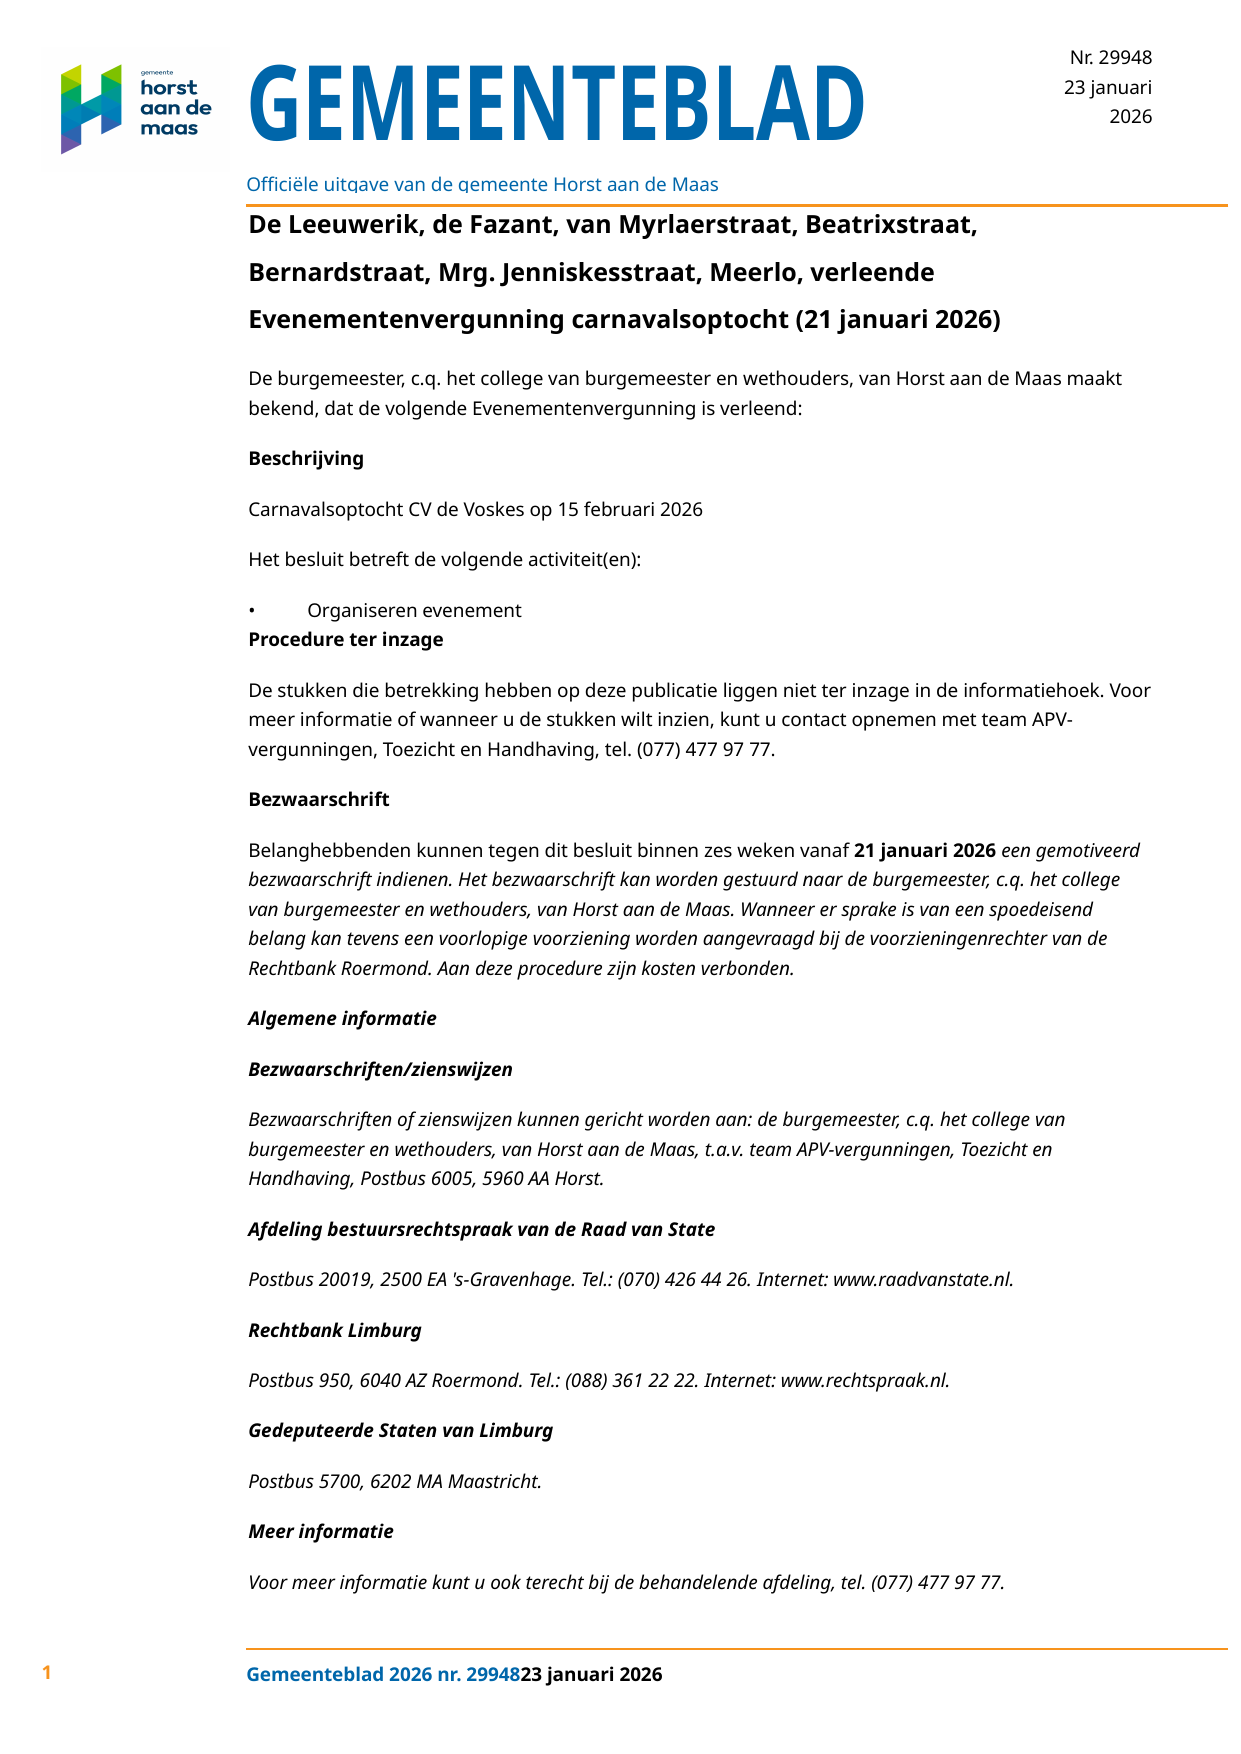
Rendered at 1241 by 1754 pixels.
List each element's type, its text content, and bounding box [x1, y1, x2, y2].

text Postbus 950, 6040 AZ Roermond. Tel.: (088) 361 22 22. Internet: www.rechtspraak.nl. [248, 1367, 1152, 1393]
text Algemene informatie [248, 1006, 1152, 1031]
text Bezwaarschriften/zienswijzen [248, 1056, 1152, 1082]
text De burgemeester, c.q. het college van burgemeester en wethouders, van Horst aan de Maas maakt bekend, dat de volgende Evenementenvergunning is verleend: [248, 366, 1152, 421]
text Bezwaarschriften of zienswijzen kunnen gericht worden aan: de burgemeester, c.q. het college van burgemeester en wethouders, van Horst aan de Maas, t.a.v. team APV-vergunningen, Toezicht en Handhaving, Postbus 6005, 5960 AA Horst. [248, 1106, 1152, 1191]
text Voor meer informatie kunt u ook terecht bij de behandelende afdeling, tel. (077) 477 97 77. [248, 1569, 1152, 1594]
text Postbus 5700, 6202 MA Maastricht. [248, 1468, 1152, 1494]
text De stukken die betrekking hebben op deze publicatie liggen niet ter inzage in de informatiehoek. Voor meer informatie of wanneer u de stukken wilt inzien, kunt u contact opnemen met team APV-vergunningen, Toezicht en Handhaving, tel. (077) 477 97 77. [248, 677, 1152, 762]
text Rechtbank Limburg [248, 1317, 1152, 1342]
picture [41, 47, 231, 172]
text De Leeuwerik, de Fazant, van Myrlaerstraat, Beatrixstraat, Bernardstraat, Mrg. Jenniskesstraat, Meerlo, verleende Evenementenvergunning carnavalsoptocht (21 januari 2026) [248, 207, 1152, 336]
text Procedure ter inzage [248, 626, 1152, 652]
text Het besluit betreft de volgende activiteit(en): [248, 546, 1152, 572]
text Belanghebbenden kunnen tegen dit besluit binnen zes weken vanaf 21 januari 2026 een gemotiveerd bezwaarschrift indienen. Het bezwaarschrift kan worden gestuurd naar de burgemeester, c.q. het college van burgemeester en wethouders, van Horst aan de Maas. Wanneer er sprake is van een spoedeisend belang kan tevens een voorlopige voorziening worden aangevraagd bij de voorzieningenrechter van de Rechtbank Roermond. Aan deze procedure zijn kosten verbonden. [248, 837, 1152, 981]
text Bezwaarschrift [248, 786, 1152, 812]
text Afdeling bestuursrechtspraak van de Raad van State [248, 1216, 1152, 1242]
text Beschrijving [248, 446, 1152, 471]
text Carnavalsoptocht CV de Voskes op 15 februari 2026 [248, 496, 1152, 522]
text Meer informatie [248, 1518, 1152, 1544]
text Gedeputeerde Staten van Limburg [248, 1418, 1152, 1443]
list Organiseren evenement [248, 597, 1152, 622]
text Postbus 20019, 2500 EA 's-Gravenhage. Tel.: (070) 426 44 26. Internet: www.raadvanstate.nl. [248, 1266, 1152, 1292]
